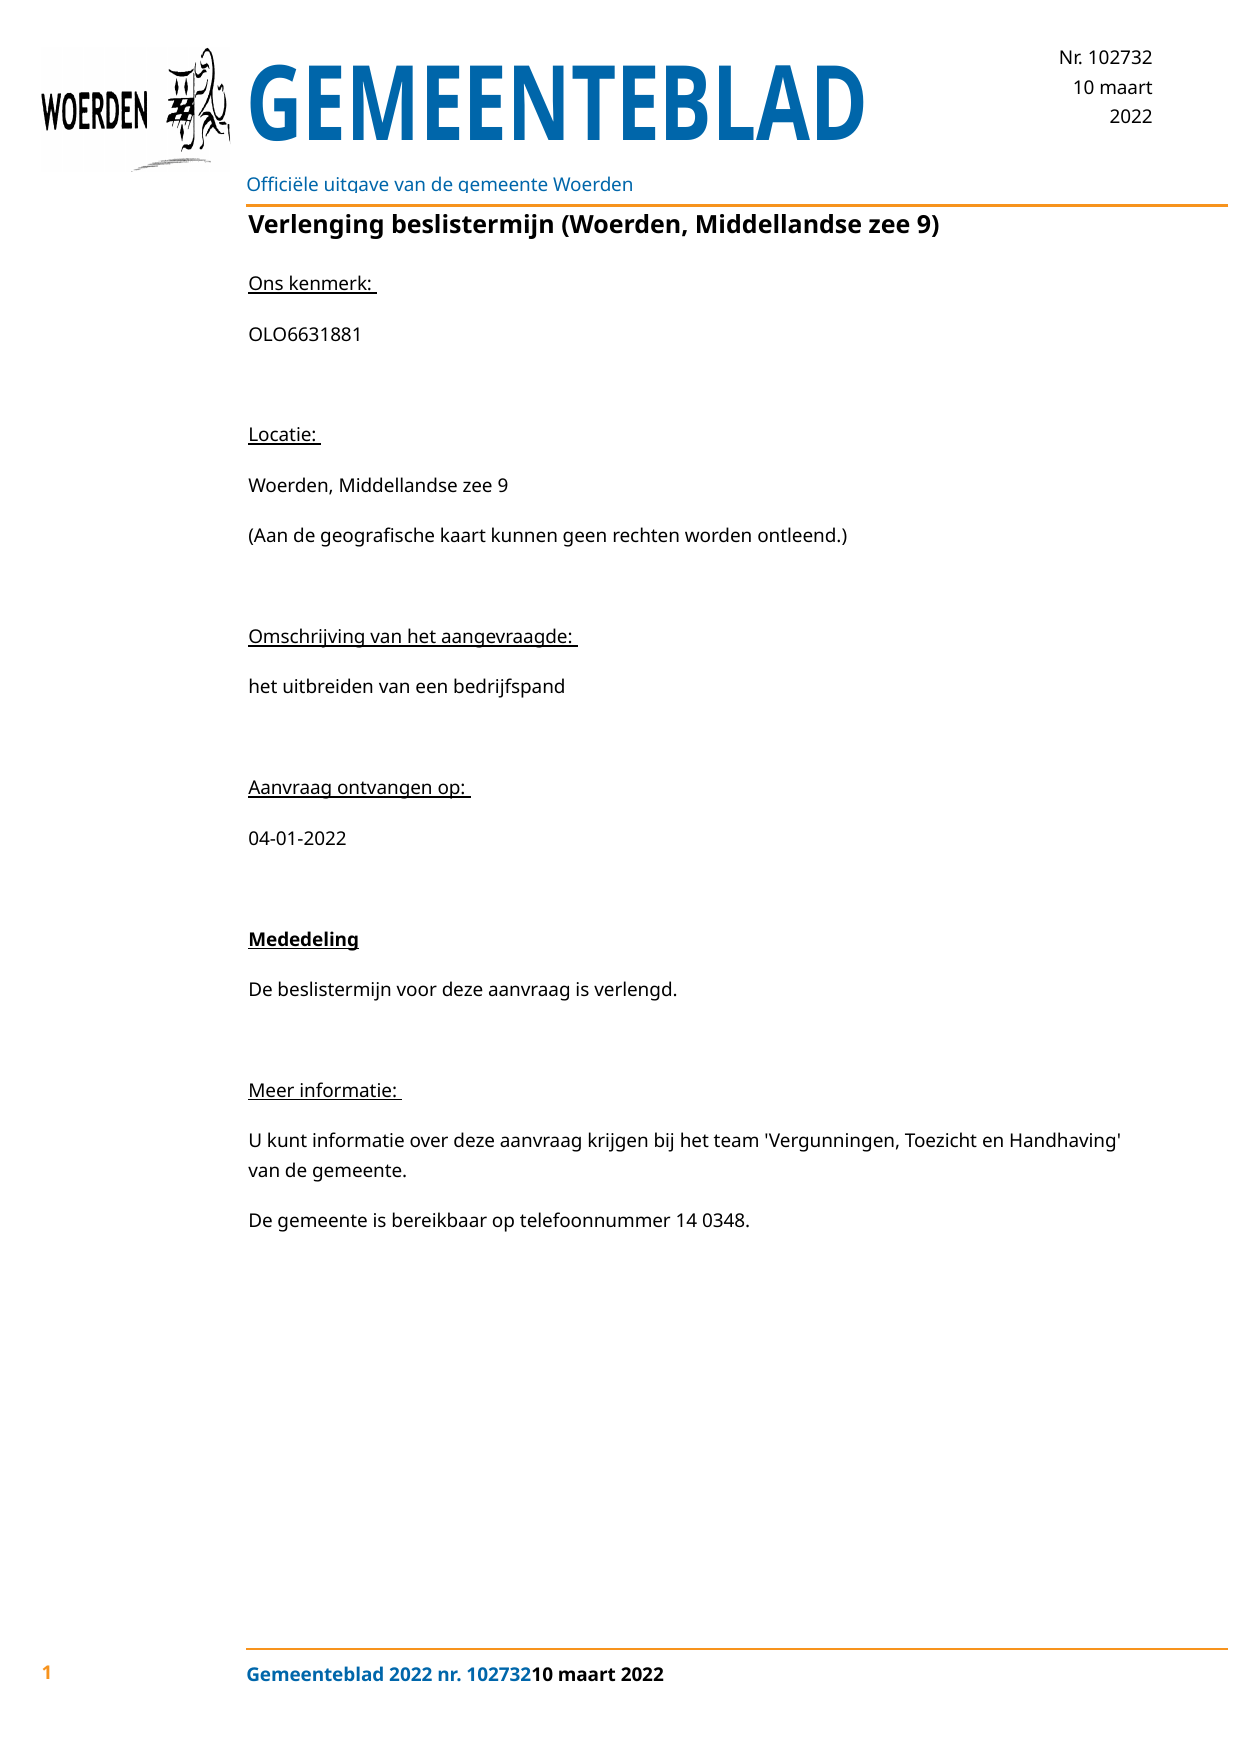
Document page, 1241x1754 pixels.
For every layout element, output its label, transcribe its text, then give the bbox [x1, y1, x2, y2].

text OLO6631881 [248, 321, 1152, 346]
text Omschrijving van het aangevraagde: [248, 623, 1152, 649]
text Woerden, Middellandse zee 9 [248, 472, 1152, 498]
text Meer informatie: [248, 1077, 1152, 1103]
text Locatie: [248, 422, 1152, 447]
text U kunt informatie over deze aanvraag krijgen bij het team 'Vergunningen, Toezicht en Handhaving' van de gemeente. [248, 1127, 1152, 1183]
text Ons kenmerk: [248, 270, 1152, 296]
text (Aan de geografische kaart kunnen geen rechten worden ontleend.) [248, 522, 1152, 548]
text 04-01-2022 [248, 825, 1152, 851]
text Aanvraag ontvangen op: [248, 774, 1152, 800]
text De beslistermijn voor deze aanvraag is verlengd. [248, 976, 1152, 1002]
text De gemeente is bereikbaar op telefoonnummer 14 0348. [248, 1207, 1152, 1233]
text Mededeling [248, 926, 1152, 951]
picture [41, 47, 231, 172]
text het uitbreiden van een bedrijfspand [248, 674, 1152, 699]
text Verlenging beslistermijn (Woerden, Middellandse zee 9) [248, 207, 1152, 241]
